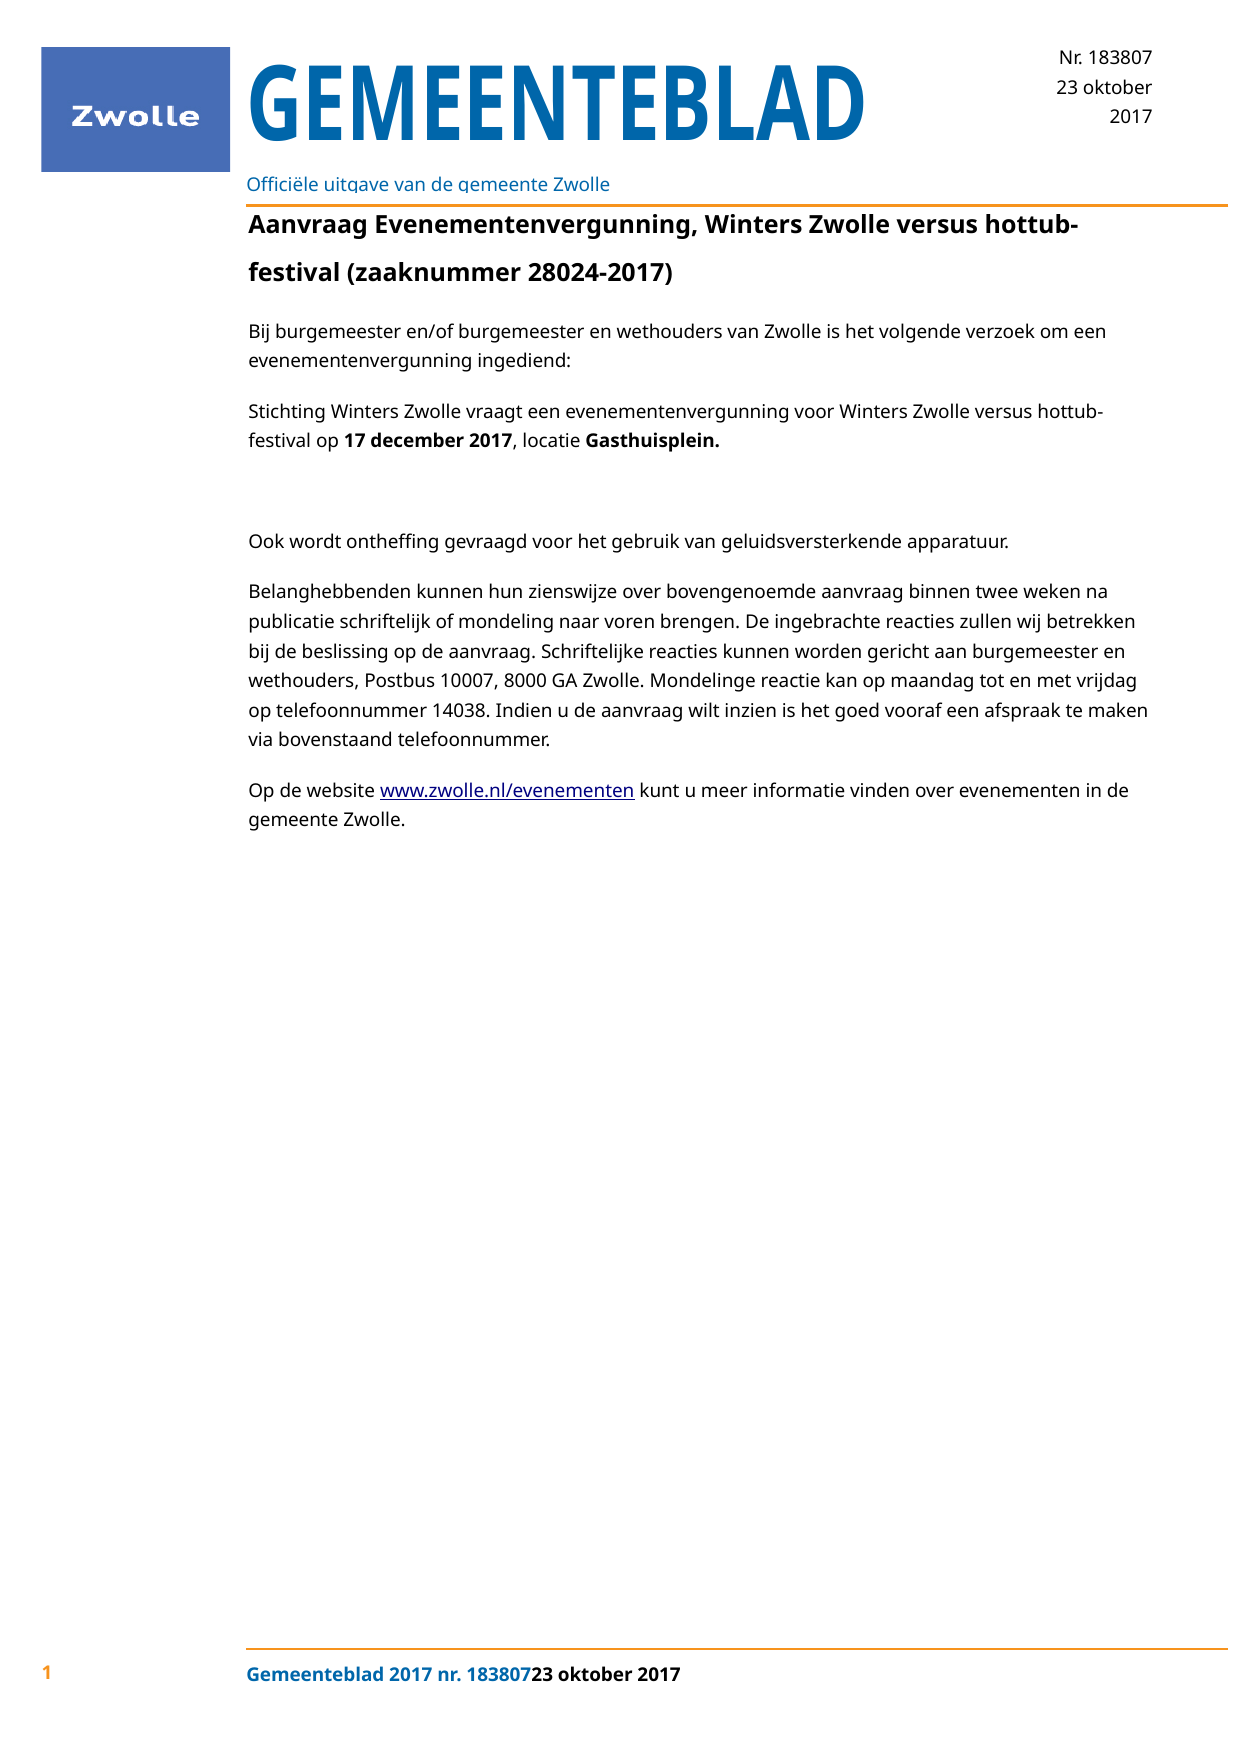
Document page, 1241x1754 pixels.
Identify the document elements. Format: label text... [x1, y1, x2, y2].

text Belanghebbenden kunnen hun zienswijze over bovengenoemde aanvraag binnen twee weken na publicatie schriftelijk of mondeling naar voren brengen. De ingebrachte reacties zullen wij betrekken bij de beslissing op de aanvraag. Schriftelijke reacties kunnen worden gericht aan burgemeester en wethouders, Postbus 10007, 8000 GA Zwolle. Mondelinge reactie kan op maandag tot en met vrijdag op telefoonnummer 14038. Indien u de aanvraag wilt inzien is het goed vooraf een afspraak te maken via bovenstaand telefoonnummer. [248, 579, 1152, 752]
text Stichting Winters Zwolle vraagt een evenementenvergunning voor Winters Zwolle versus hottub-festival op 17 december 2017, locatie Gasthuisplein. [248, 398, 1152, 453]
text Aanvraag Evenementenvergunning, Winters Zwolle versus hottub-festival (zaaknummer 28024-2017) [248, 207, 1152, 288]
text Bij burgemeester en/of burgemeester en wethouders van Zwolle is het volgende verzoek om een evenementenvergunning ingediend: [248, 318, 1152, 373]
picture [41, 47, 231, 172]
text Ook wordt ontheffing gevraagd voor het gebruik van geluidsversterkende apparatuur. [248, 528, 1152, 554]
text Op de website www.zwolle.nl/evenementen kunt u meer informatie vinden over evenementen in de gemeente Zwolle. [248, 777, 1152, 832]
